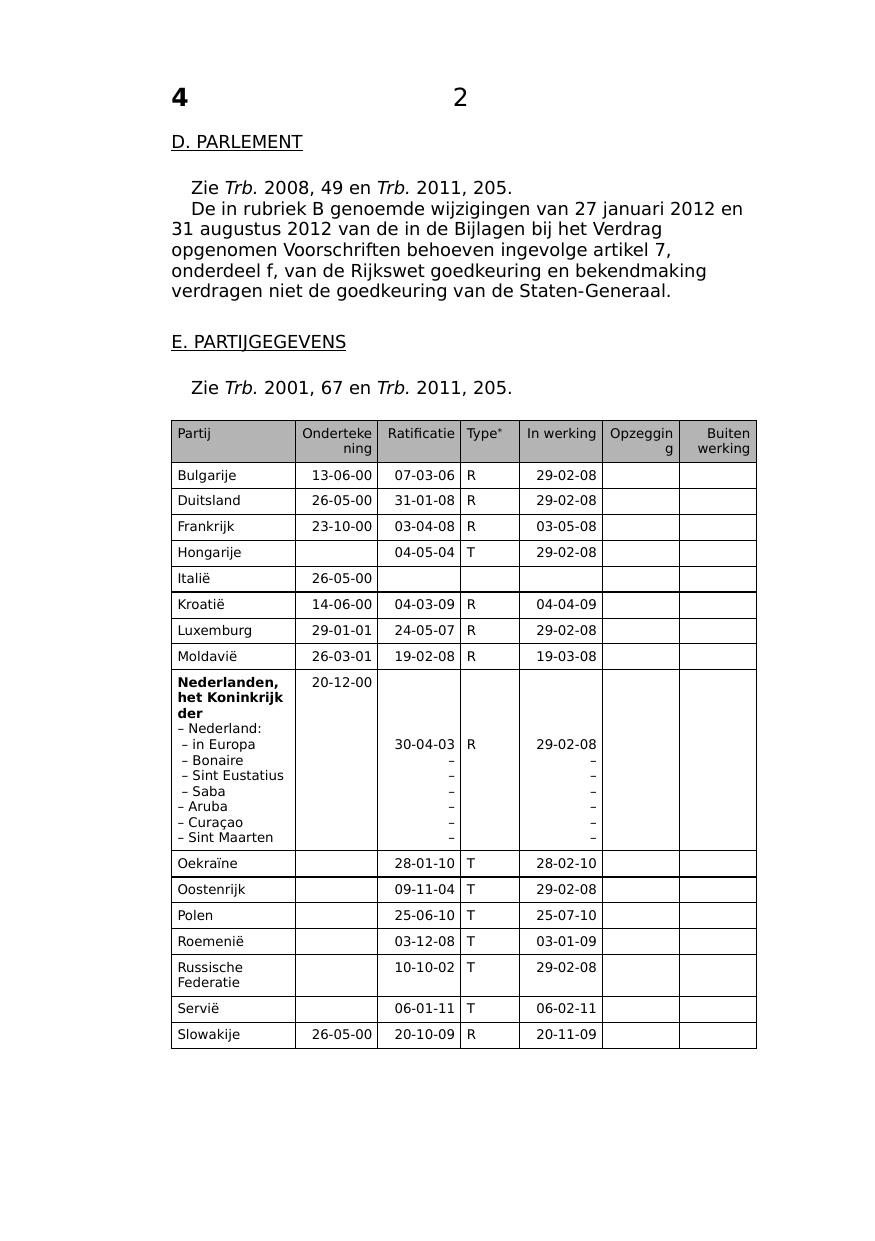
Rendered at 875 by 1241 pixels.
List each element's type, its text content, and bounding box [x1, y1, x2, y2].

table_cell 13-06-00 [296, 463, 377, 488]
table_cell 25-07-10 [520, 903, 602, 928]
table_header Partij [172, 421, 295, 462]
table_cell – Aruba [172, 799, 295, 815]
table_cell T [461, 903, 519, 928]
table_cell Polen [172, 903, 295, 928]
table_cell [296, 815, 377, 830]
table_cell [603, 830, 679, 850]
table_cell [603, 997, 679, 1022]
table_cell [680, 784, 756, 799]
table_cell – [520, 768, 602, 784]
table_cell [680, 489, 756, 514]
table_cell T [461, 955, 519, 996]
table_cell [603, 737, 679, 753]
table_cell [680, 644, 756, 669]
table_cell [378, 567, 460, 591]
table_cell [680, 541, 756, 566]
table_cell Italië [172, 567, 295, 591]
table_cell 20-10-09 [378, 1023, 460, 1047]
table_cell [680, 722, 756, 737]
table_cell 29-02-08 [520, 619, 602, 643]
table_cell Slowakije [172, 1023, 295, 1047]
table_cell [603, 815, 679, 830]
table_cell – [378, 784, 460, 799]
table_cell [296, 737, 377, 753]
table_cell 19-02-08 [378, 644, 460, 669]
table_cell – in Europa [172, 737, 295, 753]
table_cell – Curaçao [172, 815, 295, 830]
table_cell R [461, 644, 519, 669]
table_cell [461, 830, 519, 850]
table_header Type* [461, 421, 519, 462]
table_header Opzegging [603, 421, 679, 462]
table_cell 26-05-00 [296, 489, 377, 514]
table_cell [296, 799, 377, 815]
table_cell – [378, 753, 460, 768]
table_cell T [461, 929, 519, 954]
table_cell Luxemburg [172, 619, 295, 643]
table_cell – [378, 815, 460, 830]
table_cell [603, 593, 679, 617]
table_cell 20-11-09 [520, 1023, 602, 1047]
table_cell [461, 670, 519, 722]
table_cell Servië [172, 997, 295, 1022]
table_cell [680, 670, 756, 722]
table_cell [603, 753, 679, 768]
table_cell 04-05-04 [378, 541, 460, 566]
table_cell [680, 619, 756, 643]
table_cell [461, 768, 519, 784]
table_cell [603, 670, 679, 722]
table_cell 29-02-08 [520, 489, 602, 514]
table_cell – Sint Maarten [172, 830, 295, 850]
table_cell R [461, 463, 519, 488]
table_cell [680, 567, 756, 591]
table_cell [296, 929, 377, 954]
table_cell [520, 567, 602, 591]
table_cell [603, 619, 679, 643]
table_cell [680, 955, 756, 996]
table_cell T [461, 997, 519, 1022]
table_header In werking [520, 421, 602, 462]
text Zie Trb. 2001, 67 en Trb. 2011, 205. [171, 378, 756, 398]
table_cell [680, 851, 756, 876]
table_cell [680, 903, 756, 928]
table_cell 10-10-02 [378, 955, 460, 996]
subtitle D. PARLEMENT [171, 132, 756, 153]
table_cell [461, 784, 519, 799]
table_cell [603, 463, 679, 488]
table_cell [680, 737, 756, 753]
table_header Ondertekening [296, 421, 377, 462]
table_cell T [461, 541, 519, 566]
table_cell [680, 1023, 756, 1047]
table_cell 29-02-08 [520, 463, 602, 488]
table_cell [378, 670, 460, 722]
table_cell [603, 955, 679, 996]
table_cell 23-10-00 [296, 515, 377, 539]
table_cell [461, 567, 519, 591]
table_cell R [461, 489, 519, 514]
table_cell R [461, 737, 519, 753]
table_cell [603, 722, 679, 737]
table_cell R [461, 619, 519, 643]
table_cell [603, 784, 679, 799]
table_cell 29-02-08 [520, 541, 602, 566]
table_cell [603, 929, 679, 954]
table_cell – Saba [172, 784, 295, 799]
table_cell 26-03-01 [296, 644, 377, 669]
table_cell [603, 768, 679, 784]
table_cell T [461, 878, 519, 902]
table_cell [296, 955, 377, 996]
table_cell 26-05-00 [296, 1023, 377, 1047]
table_cell [680, 753, 756, 768]
table_cell 04-04-09 [520, 593, 602, 617]
table_cell [603, 489, 679, 514]
table_cell [461, 753, 519, 768]
table_cell [603, 851, 679, 876]
table_cell [603, 567, 679, 591]
table_cell – Sint Eustatius [172, 768, 295, 784]
table_cell – [378, 768, 460, 784]
table_cell – [520, 830, 602, 850]
table_cell 28-02-10 [520, 851, 602, 876]
table_cell [461, 815, 519, 830]
table_cell 31-01-08 [378, 489, 460, 514]
table_cell – [520, 753, 602, 768]
table_cell [603, 799, 679, 815]
table_cell [680, 830, 756, 850]
table_cell [680, 815, 756, 830]
table_cell 29-02-08 [520, 955, 602, 996]
table_cell [603, 541, 679, 566]
table_cell [680, 463, 756, 488]
table_cell [603, 515, 679, 539]
table_cell 14-06-00 [296, 593, 377, 617]
table_cell 20-12-00 [296, 670, 377, 722]
table_cell 09-11-04 [378, 878, 460, 902]
table_cell 30-04-03 [378, 737, 460, 753]
table_cell [680, 799, 756, 815]
table_cell 07-03-06 [378, 463, 460, 488]
table_cell [680, 929, 756, 954]
table_cell Moldavië [172, 644, 295, 669]
table_cell 03-04-08 [378, 515, 460, 539]
table_cell [603, 1023, 679, 1047]
table_cell [461, 722, 519, 737]
table_cell [296, 851, 377, 876]
table_cell Hongarije [172, 541, 295, 566]
table_header Ratificatie [378, 421, 460, 462]
table_cell Kroatië [172, 593, 295, 617]
table_cell 29-01-01 [296, 619, 377, 643]
table_cell [680, 768, 756, 784]
table_cell 03-05-08 [520, 515, 602, 539]
table_cell – [378, 799, 460, 815]
table_cell [603, 903, 679, 928]
table_cell 28-01-10 [378, 851, 460, 876]
table_cell [680, 997, 756, 1022]
table_cell 25-06-10 [378, 903, 460, 928]
table_cell [296, 997, 377, 1022]
table_cell – [378, 830, 460, 850]
table_cell 06-01-11 [378, 997, 460, 1022]
table_cell Bulgarije [172, 463, 295, 488]
table_cell [520, 670, 602, 722]
table_cell R [461, 515, 519, 539]
table_cell [296, 878, 377, 902]
table_cell 24-05-07 [378, 619, 460, 643]
table_cell [378, 722, 460, 737]
table_cell Russische Federatie [172, 955, 295, 996]
subtitle E. PARTIJGEGEVENS [171, 332, 756, 353]
table_cell Frankrijk [172, 515, 295, 539]
table_cell 04-03-09 [378, 593, 460, 617]
table_cell [296, 768, 377, 784]
table_cell [520, 722, 602, 737]
table_cell 26-05-00 [296, 567, 377, 591]
table_header Buiten werking [680, 421, 756, 462]
table_cell – [520, 784, 602, 799]
table_cell – [520, 815, 602, 830]
table_cell R [461, 1023, 519, 1047]
table_cell Duitsland [172, 489, 295, 514]
table_cell 29-02-08 [520, 737, 602, 753]
table_cell R [461, 593, 519, 617]
table_cell 19-03-08 [520, 644, 602, 669]
table_cell – Nederland: [172, 722, 295, 737]
table_cell [296, 722, 377, 737]
table_cell [603, 644, 679, 669]
table_cell Oekraïne [172, 851, 295, 876]
table_cell T [461, 851, 519, 876]
table_cell 29-02-08 [520, 878, 602, 902]
table_cell [296, 541, 377, 566]
table_cell Roemenië [172, 929, 295, 954]
table_cell [461, 799, 519, 815]
text Zie Trb. 2008, 49 en Trb. 2011, 205. [171, 178, 756, 198]
table_cell [296, 830, 377, 850]
table_cell Oostenrijk [172, 878, 295, 902]
table_cell [680, 878, 756, 902]
table_cell [296, 903, 377, 928]
table_cell [680, 593, 756, 617]
table_cell 06-02-11 [520, 997, 602, 1022]
table_cell – Bonaire [172, 753, 295, 768]
table_cell 03-12-08 [378, 929, 460, 954]
text De in rubriek B genoemde wijzigingen van 27 januari 2012 en 31 augustus 2012 van de in de Bijlagen bij het Verdrag opgenomen Voorschriften behoeven ingevolge artikel 7, onderdeel f, van de Rijkswet goedkeuring en bekendmaking verdragen niet de goedkeuring van de Staten-Generaal. [171, 198, 756, 302]
table_cell 03-01-09 [520, 929, 602, 954]
table_cell [603, 878, 679, 902]
table_cell – [520, 799, 602, 815]
table_cell [296, 753, 377, 768]
table_cell [296, 784, 377, 799]
table_cell Nederlanden, het Koninkrijk der [172, 670, 295, 722]
table_cell [680, 515, 756, 539]
